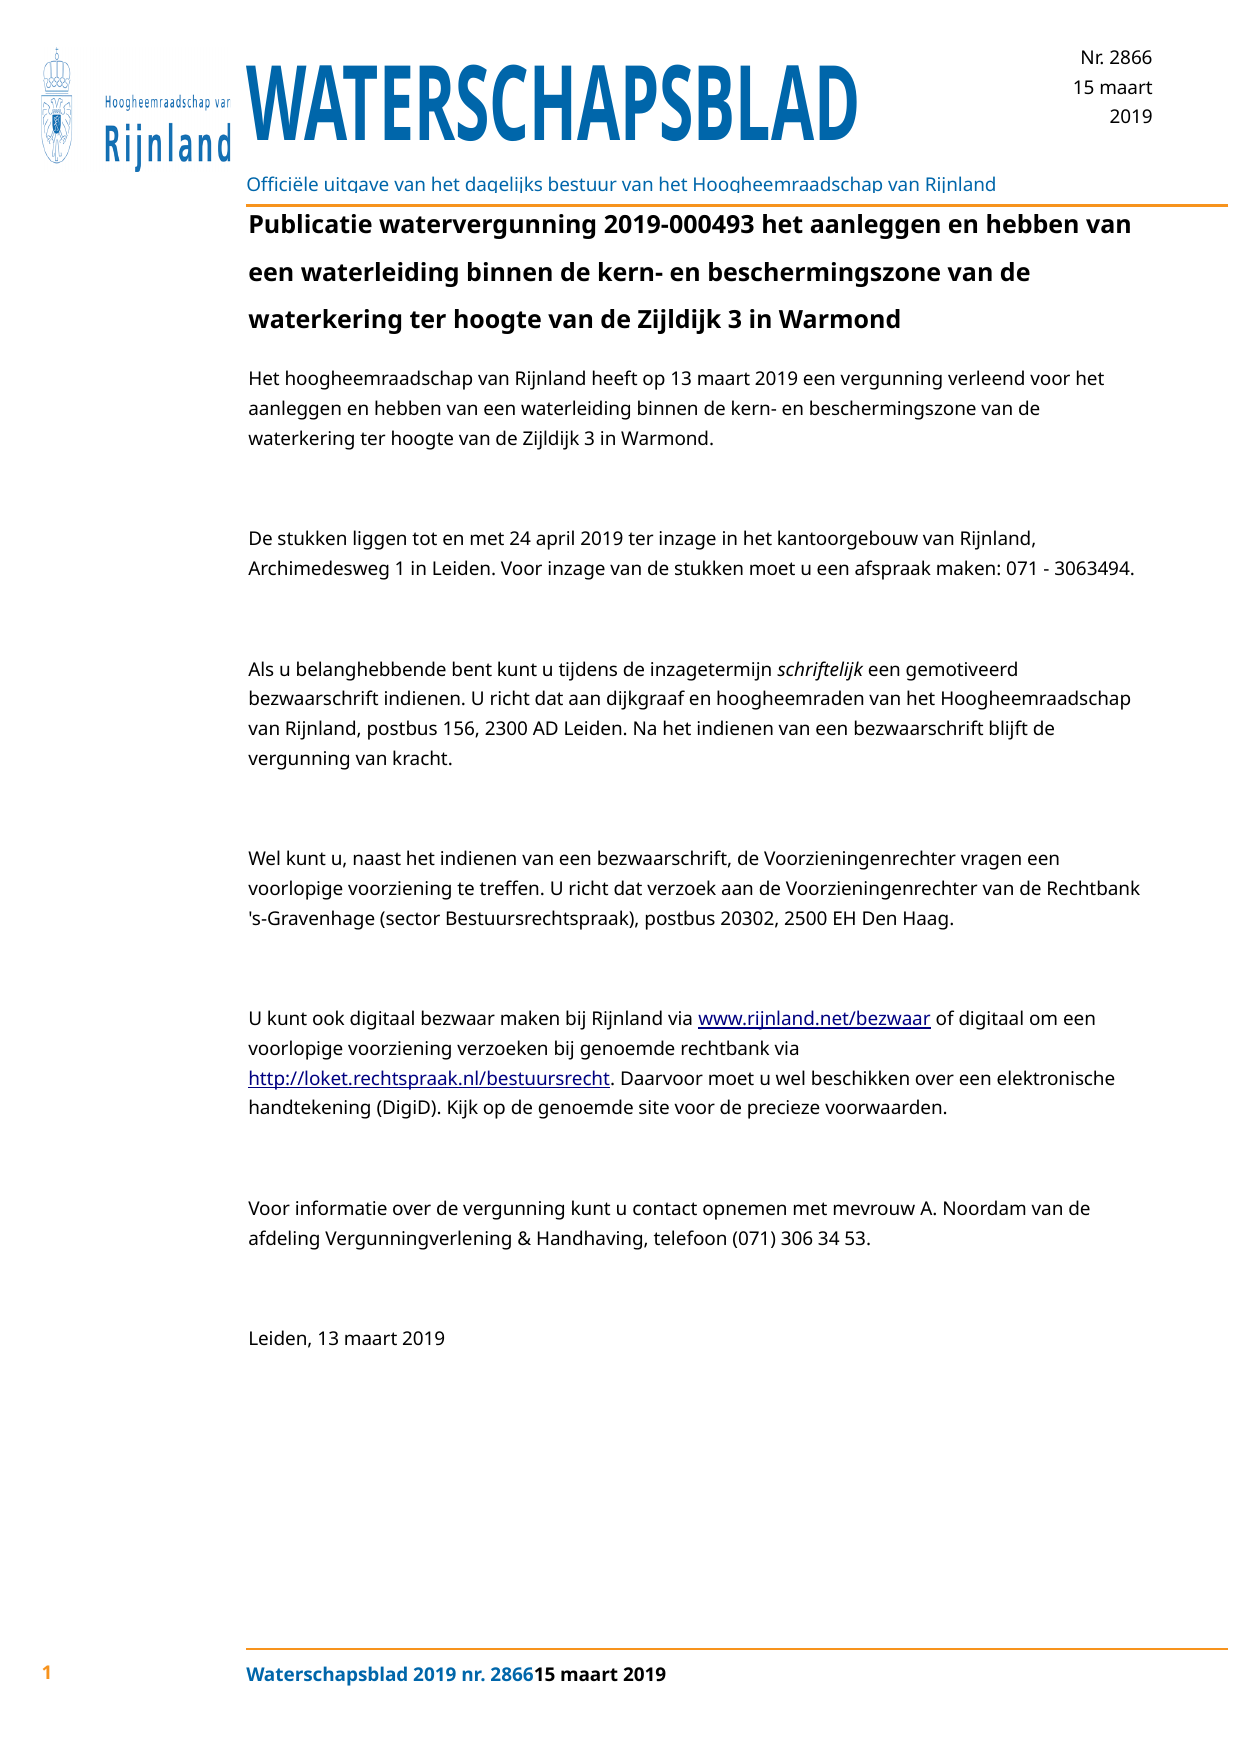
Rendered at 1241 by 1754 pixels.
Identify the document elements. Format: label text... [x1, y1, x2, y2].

picture [41, 47, 231, 172]
text De stukken liggen tot en met 24 april 2019 ter inzage in het kantoorgebouw van Rijnland, Archimedesweg 1 in Leiden. Voor inzage van de stukken moet u een afspraak maken: 071 - 3063494. [248, 526, 1152, 581]
text Het hoogheemraadschap van Rijnland heeft op 13 maart 2019 een vergunning verleend voor het aanleggen en hebben van een waterleiding binnen de kern- en beschermingszone van de waterkering ter hoogte van de Zijldijk 3 in Warmond. [248, 366, 1152, 450]
text Als u belanghebbende bent kunt u tijdens de inzagetermijn schriftelijk een gemotiveerd bezwaarschrift indienen. U richt dat aan dijkgraaf en hoogheemraden van het Hoogheemraadschap van Rijnland, postbus 156, 2300 AD Leiden. Na het indienen van een bezwaarschrift blijft de vergunning van kracht. [248, 656, 1152, 770]
text U kunt ook digitaal bezwaar maken bij Rijnland via www.rijnland.net/bezwaar of digitaal om een voorlopige voorziening verzoeken bij genoemde rechtbank via http://loket.rechtspraak.nl/bestuursrecht. Daarvoor moet u wel beschikken over een elektronische handtekening (DigiD). Kijk op de genoemde site voor de precieze voorwaarden. [248, 1006, 1152, 1120]
text Publicatie watervergunning 2019-000493 het aanleggen en hebben van een waterleiding binnen de kern- en beschermingszone van de waterkering ter hoogte van de Zijldijk 3 in Warmond [248, 207, 1152, 336]
text Wel kunt u, naast het indienen van een bezwaarschrift, de Voorzieningenrechter vragen een voorlopige voorziening te treffen. U richt dat verzoek aan de Voorzieningenrechter van de Rechtbank 's-Gravenhage (sector Bestuursrechtspraak), postbus 20302, 2500 EH Den Haag. [248, 846, 1152, 930]
text Voor informatie over de vergunning kunt u contact opnemen met mevrouw A. Noordam van de afdeling Vergunningverlening & Handhaving, telefoon (071) 306 34 53. [248, 1195, 1152, 1250]
text Leiden, 13 maart 2019 [248, 1326, 1152, 1351]
